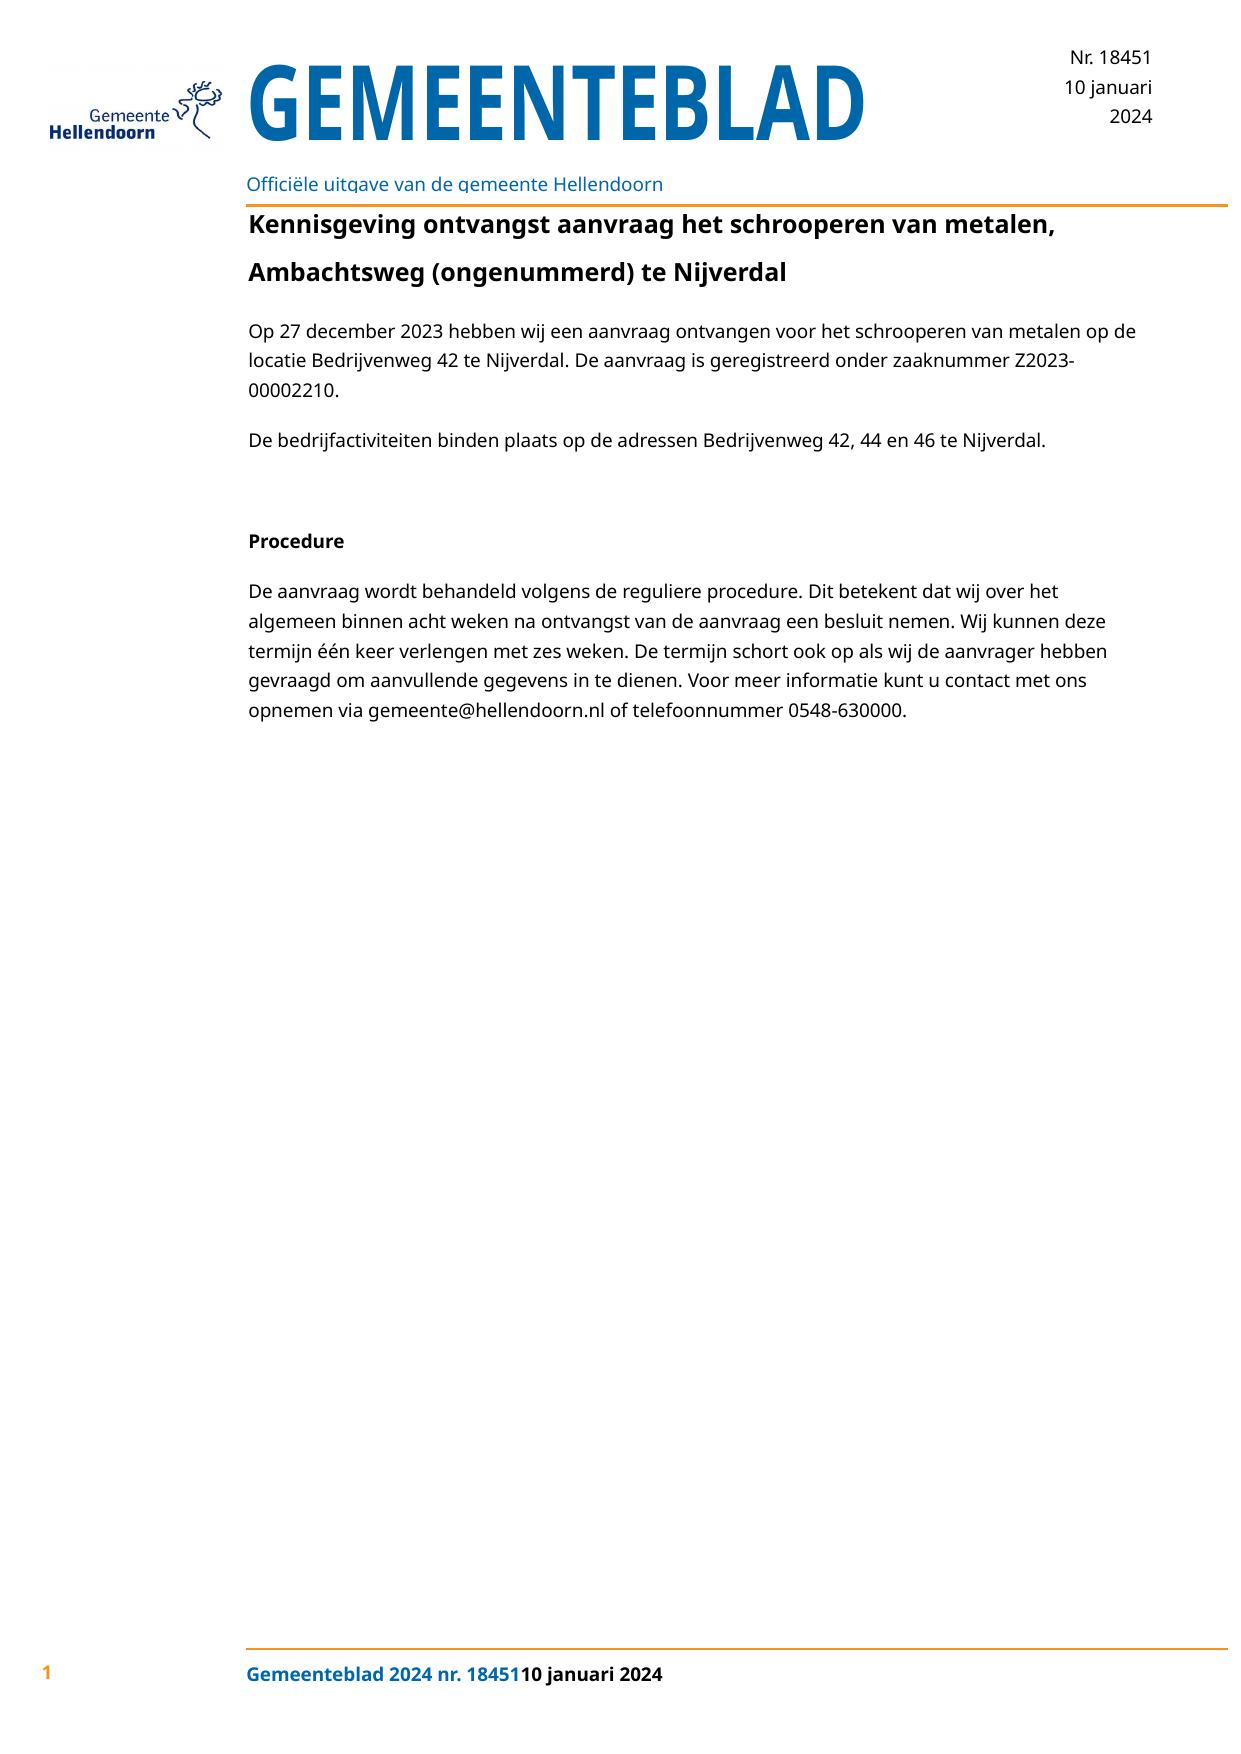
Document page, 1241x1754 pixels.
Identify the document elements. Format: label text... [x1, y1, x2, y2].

text Op 27 december 2023 hebben wij een aanvraag ontvangen voor het schrooperen van metalen op de locatie Bedrijvenweg 42 te Nijverdal. De aanvraag is geregistreerd onder zaaknummer Z2023-00002210. [248, 318, 1152, 403]
text Kennisgeving ontvangst aanvraag het schrooperen van metalen, Ambachtsweg (ongenummerd) te Nijverdal [248, 207, 1152, 288]
picture [41, 47, 231, 172]
text De bedrijfactiviteiten binden plaats op de adressen Bedrijvenweg 42, 44 en 46 te Nijverdal. [248, 427, 1152, 453]
text De aanvraag wordt behandeld volgens de reguliere procedure. Dit betekent dat wij over het algemeen binnen acht weken na ontvangst van de aanvraag een besluit nemen. Wij kunnen deze termijn één keer verlengen met zes weken. De termijn schort ook op als wij de aanvrager hebben gevraagd om aanvullende gegevens in te dienen. Voor meer informatie kunt u contact met ons opnemen via gemeente@hellendoorn.nl of telefoonnummer 0548-630000. [248, 579, 1152, 723]
text Procedure [248, 528, 1152, 554]
